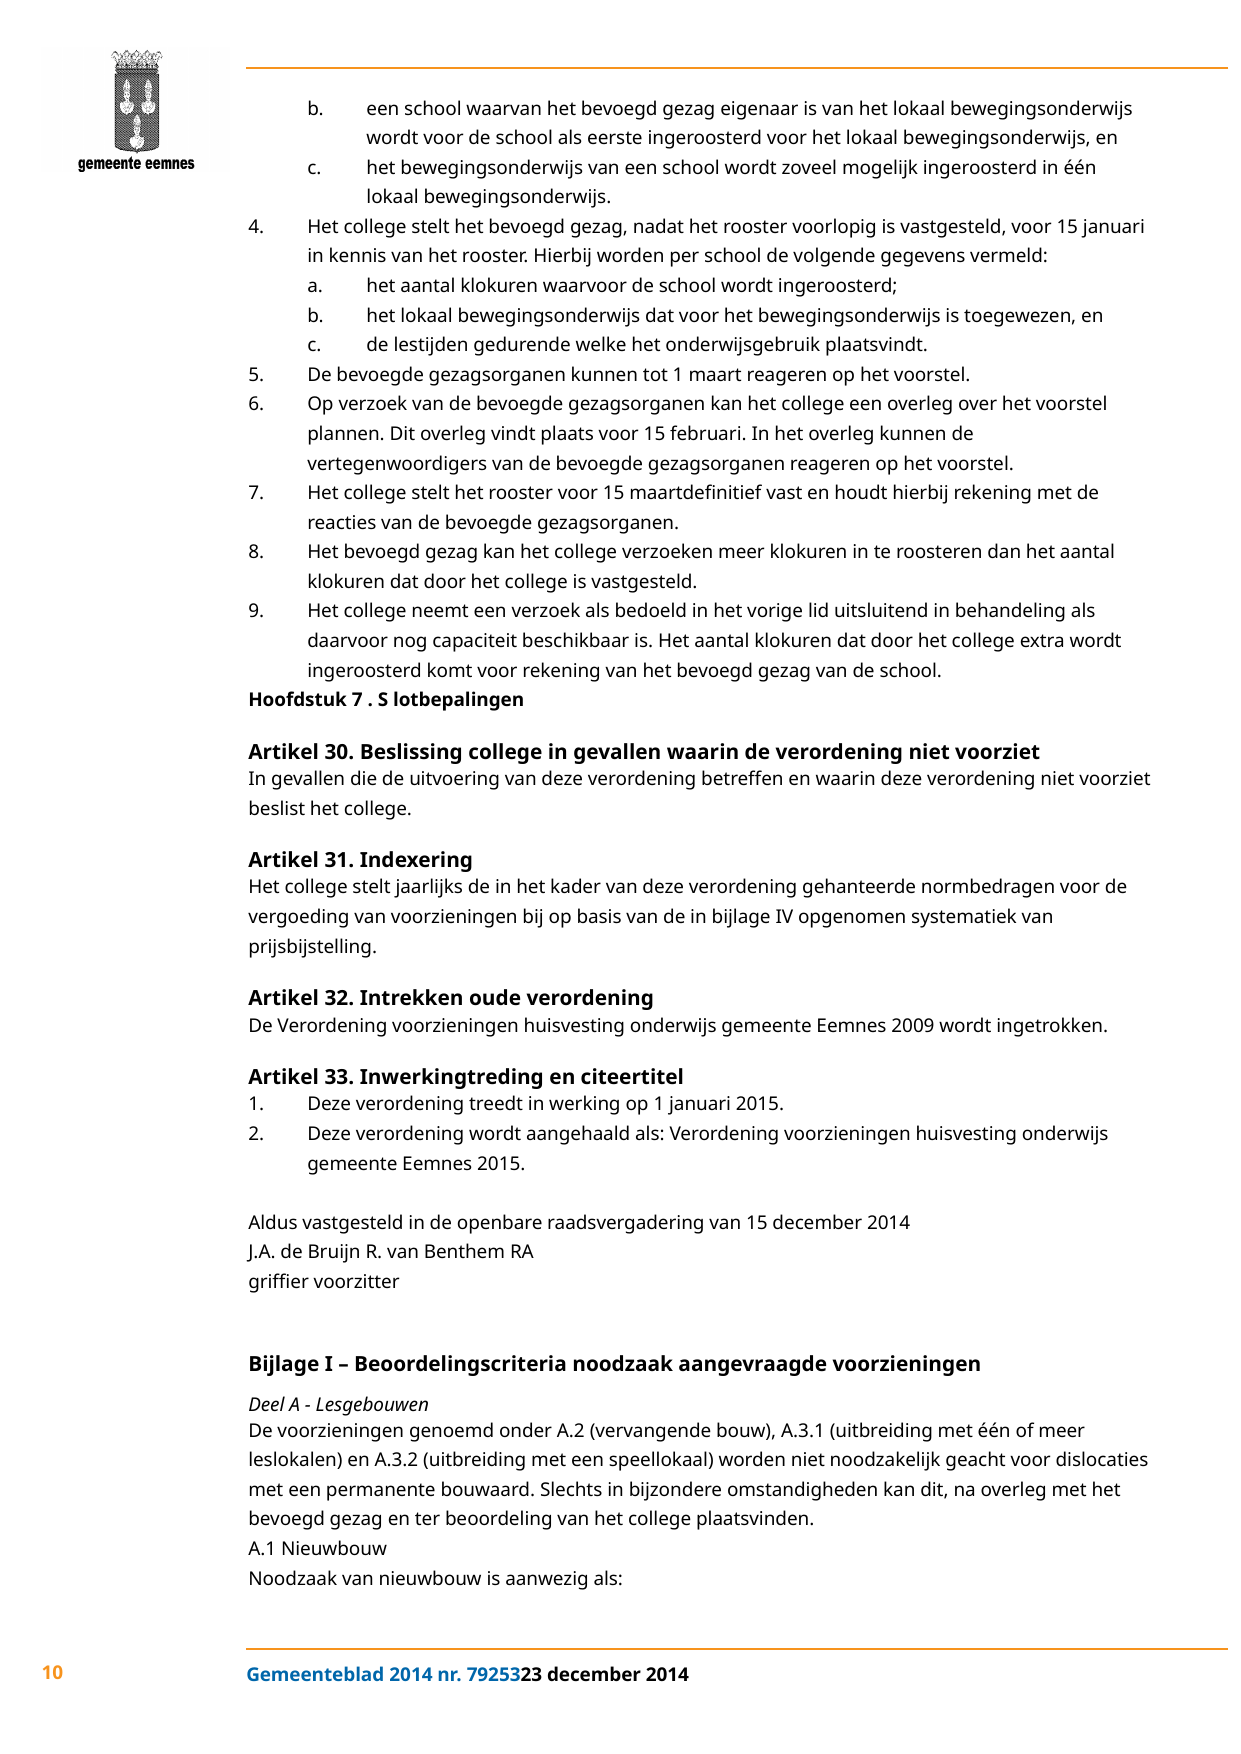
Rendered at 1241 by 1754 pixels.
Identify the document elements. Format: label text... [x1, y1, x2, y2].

text Bijlage I – Beoordelingscriteria noodzaak aangevraagde voorzieningen [248, 1349, 1152, 1378]
text Artikel 32. Intrekken oude verordening [248, 983, 1152, 1012]
list de lestijden gedurende welke het onderwijsgebruik plaatsvindt. [307, 331, 1152, 357]
list Het bevoegd gezag kan het college verzoeken meer klokuren in te roosteren dan het aantal klokuren dat door het college is vastgesteld. [248, 538, 1152, 594]
list Het college neemt een verzoek als bedoeld in het vorige lid uitsluitend in behandeling als daarvoor nog capaciteit beschikbaar is. Het aantal klokuren dat door het college extra wordt ingeroosterd komt voor rekening van het bevoegd gezag van de school. [248, 598, 1152, 683]
text griffier voorzitter [248, 1268, 1152, 1294]
list het lokaal bewegingsonderwijs dat voor het bewegingsonderwijs is toegewezen, en [307, 302, 1152, 328]
picture [41, 47, 231, 172]
text A.1 Nieuwbouw [248, 1535, 1152, 1561]
list Het college stelt het bevoegd gezag, nadat het rooster voorlopig is vastgesteld, voor 15 januari in kennis van het rooster. Hierbij worden per school de volgende gegevens vermeld: [248, 213, 1152, 268]
list het bewegingsonderwijs van een school wordt zoveel mogelijk ingeroosterd in één lokaal bewegingsonderwijs. [307, 154, 1152, 209]
text J.A. de Bruijn R. van Benthem RA [248, 1238, 1152, 1264]
list Op verzoek van de bevoegde gezagsorganen kan het college een overleg over het voorstel plannen. Dit overleg vindt plaats voor 15 februari. In het overleg kunnen de vertegenwoordigers van de bevoegde gezagsorganen reageren op het voorstel. [248, 391, 1152, 476]
list Deze verordening wordt aangehaald als: Verordening voorzieningen huisvesting onderwijs gemeente Eemnes 2015. [248, 1120, 1152, 1176]
text In gevallen die de uitvoering van deze verordening betreffen en waarin deze verordening niet voorziet beslist het college. [248, 765, 1152, 821]
text Deel A - Lesgebouwen [248, 1391, 1152, 1417]
text Artikel 31. Indexering [248, 845, 1152, 874]
text Het college stelt jaarlijks de in het kader van deze verordening gehanteerde normbedragen voor de vergoeding van voorzieningen bij op basis van de in bijlage IV opgenomen systematiek van prijsbijstelling. [248, 874, 1152, 959]
text Artikel 33. Inwerkingtreding en citeertitel [248, 1062, 1152, 1091]
text Noodzaak van nieuwbouw is aanwezig als: [248, 1565, 1152, 1591]
text Hoofdstuk 7 . S lotbepalingen [248, 686, 1152, 712]
list Deze verordening treedt in werking op 1 januari 2015. [248, 1091, 1152, 1116]
text De Verordening voorzieningen huisvesting onderwijs gemeente Eemnes 2009 wordt ingetrokken. [248, 1012, 1152, 1037]
list een school waarvan het bevoegd gezag eigenaar is van het lokaal bewegingsonderwijs wordt voor de school als eerste ingeroosterd voor het lokaal bewegingsonderwijs, en [307, 95, 1152, 150]
list Het college stelt het rooster voor 15 maartdefinitief vast en houdt hierbij rekening met de reacties van de bevoegde gezagsorganen. [248, 479, 1152, 535]
text De voorzieningen genoemd onder A.2 (vervangende bouw), A.3.1 (uitbreiding met één of meer leslokalen) en A.3.2 (uitbreiding met een speellokaal) worden niet noodzakelijk geacht voor dislocaties met een permanente bouwaard. Slechts in bijzondere omstandigheden kan dit, na overleg met het bevoegd gezag en ter beoordeling van het college plaatsvinden. [248, 1417, 1152, 1531]
text Aldus vastgesteld in de openbare raadsvergadering van 15 december 2014 [248, 1209, 1152, 1235]
list De bevoegde gezagsorganen kunnen tot 1 maart reageren op het voorstel. [248, 361, 1152, 387]
list het aantal klokuren waarvoor de school wordt ingeroosterd; [307, 272, 1152, 298]
text Artikel 30. Beslissing college in gevallen waarin de verordening niet voorziet [248, 737, 1152, 765]
